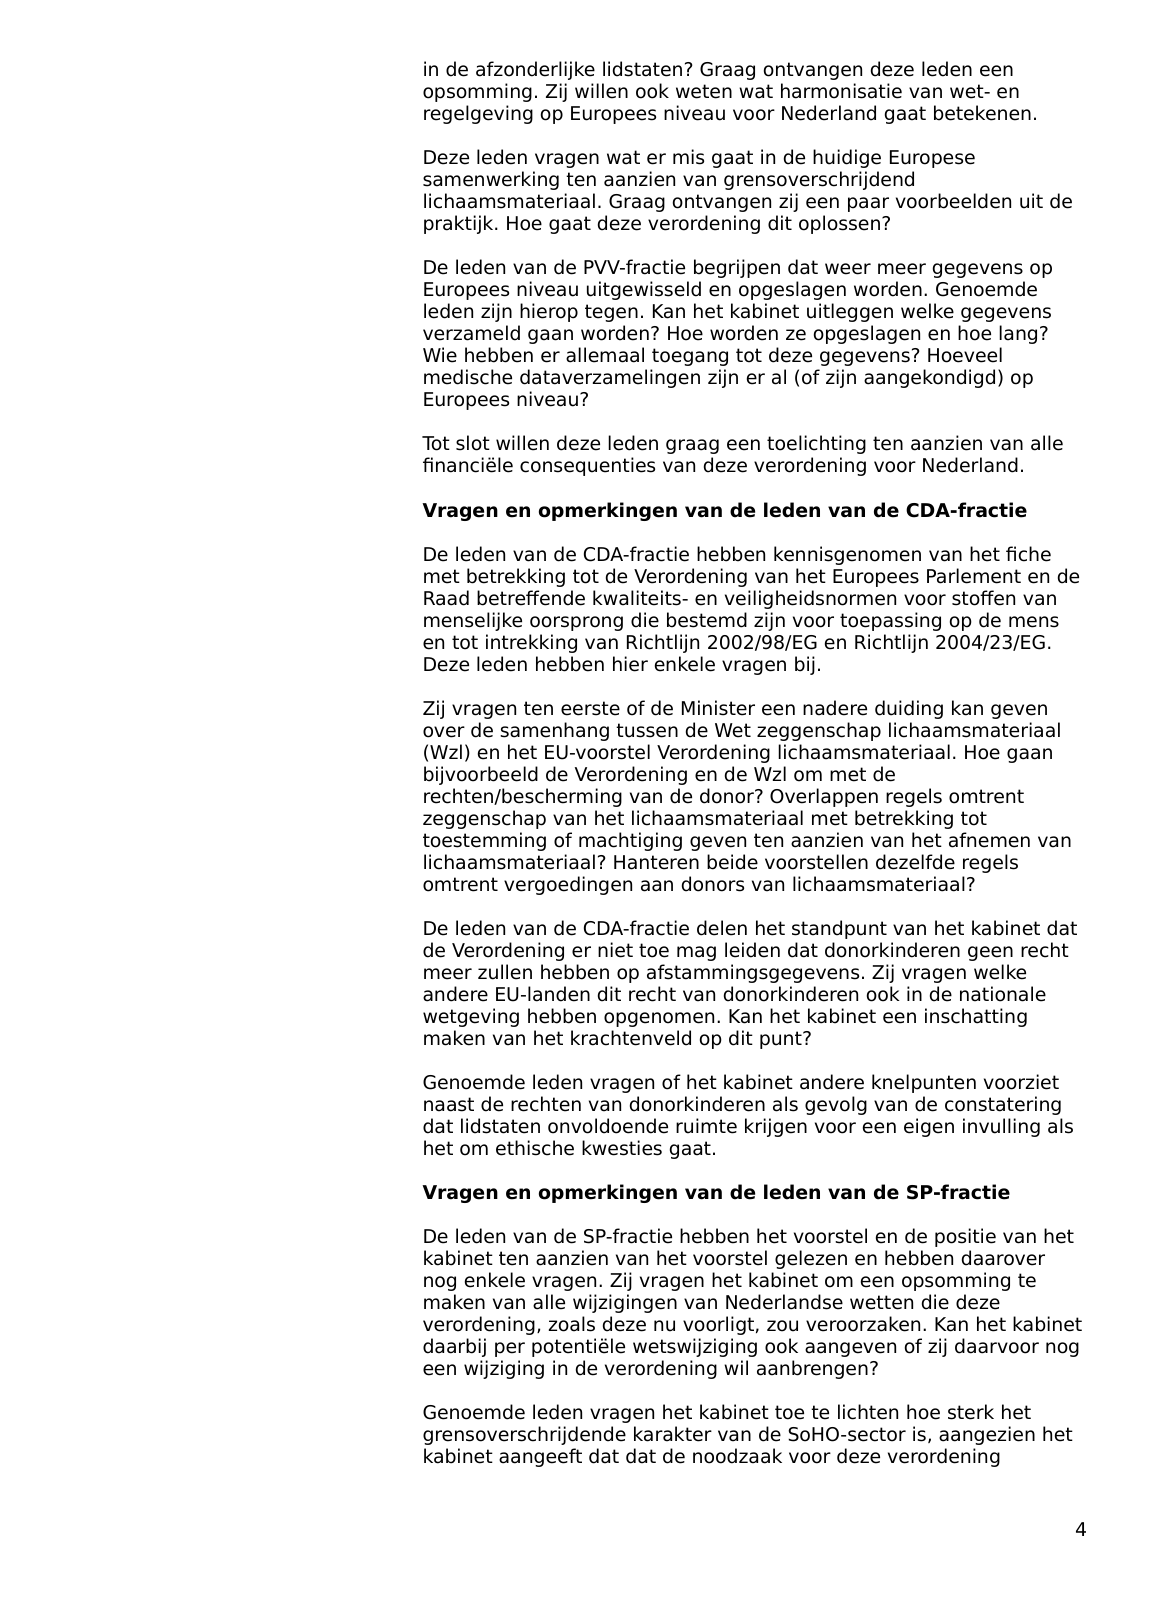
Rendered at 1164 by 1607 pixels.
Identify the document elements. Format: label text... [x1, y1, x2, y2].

text Zij vragen ten eerste of de Minister een nadere duiding kan geven over de samenhang tussen de Wet zeggenschap lichaamsmateriaal (Wzl) en het EU-voorstel Verordening lichaamsmateriaal. Hoe gaan bijvoorbeeld de Verordening en de Wzl om met de rechten/bescherming van de donor? Overlappen regels omtrent zeggenschap van het lichaamsmateriaal met betrekking tot toestemming of machtiging geven ten aanzien van het afnemen van lichaamsmateriaal? Hanteren beide voorstellen dezelfde regels omtrent vergoedingen aan donors van lichaamsmateriaal? [422, 698, 1087, 896]
text Genoemde leden vragen of het kabinet andere knelpunten voorziet naast de rechten van donorkinderen als gevolg van de constatering dat lidstaten onvoldoende ruimte krijgen voor een eigen invulling als het om ethische kwesties gaat. [422, 1072, 1087, 1160]
text Deze leden vragen wat er mis gaat in de huidige Europese samenwerking ten aanzien van grensoverschrijdend lichaamsmateriaal. Graag ontvangen zij een paar voorbeelden uit de praktijk. Hoe gaat deze verordening dit oplossen? [422, 147, 1087, 235]
text De leden van de CDA-fractie delen het standpunt van het kabinet dat de Verordening er niet toe mag leiden dat donorkinderen geen recht meer zullen hebben op afstammingsgegevens. Zij vragen welke andere EU-landen dit recht van donorkinderen ook in de nationale wetgeving hebben opgenomen. Kan het kabinet een inschatting maken van het krachtenveld op dit punt? [422, 918, 1087, 1049]
subtitle Vragen en opmerkingen van de leden van de CDA-fractie [422, 499, 1087, 521]
text Genoemde leden vragen het kabinet toe te lichten hoe sterk het grensoverschrijdende karakter van de SoHO-sector is, aangezien het kabinet aangeeft dat dat de noodzaak voor deze verordening [422, 1402, 1087, 1468]
text Tot slot willen deze leden graag een toelichting ten aanzien van alle financiële consequenties van deze verordening voor Nederland. [422, 433, 1087, 477]
text De leden van de CDA-fractie hebben kennisgenomen van het fiche met betrekking tot de Verordening van het Europees Parlement en de Raad betreffende kwaliteits- en veiligheidsnormen voor stoffen van menselijke oorsprong die bestemd zijn voor toepassing op de mens en tot intrekking van Richtlijn 2002/98/EG en Richtlijn 2004/23/EG. Deze leden hebben hier enkele vragen bij. [422, 544, 1087, 676]
subtitle Vragen en opmerkingen van de leden van de SP-fractie [422, 1182, 1087, 1204]
text in de afzonderlijke lidstaten? Graag ontvangen deze leden een opsomming. Zij willen ook weten wat harmonisatie van wet- en regelgeving op Europees niveau voor Nederland gaat betekenen. [422, 59, 1087, 125]
text De leden van de SP-fractie hebben het voorstel en de positie van het kabinet ten aanzien van het voorstel gelezen en hebben daarover nog enkele vragen. Zij vragen het kabinet om een opsomming te maken van alle wijzigingen van Nederlandse wetten die deze verordening, zoals deze nu voorligt, zou veroorzaken. Kan het kabinet daarbij per potentiële wetswijziging ook aangeven of zij daarvoor nog een wijziging in de verordening wil aanbrengen? [422, 1226, 1087, 1380]
text De leden van de PVV-fractie begrijpen dat weer meer gegevens op Europees niveau uitgewisseld en opgeslagen worden. Genoemde leden zijn hierop tegen. Kan het kabinet uitleggen welke gegevens verzameld gaan worden? Hoe worden ze opgeslagen en hoe lang? Wie hebben er allemaal toegang tot deze gegevens? Hoeveel medische dataverzamelingen zijn er al (of zijn aangekondigd) op Europees niveau? [422, 257, 1087, 411]
